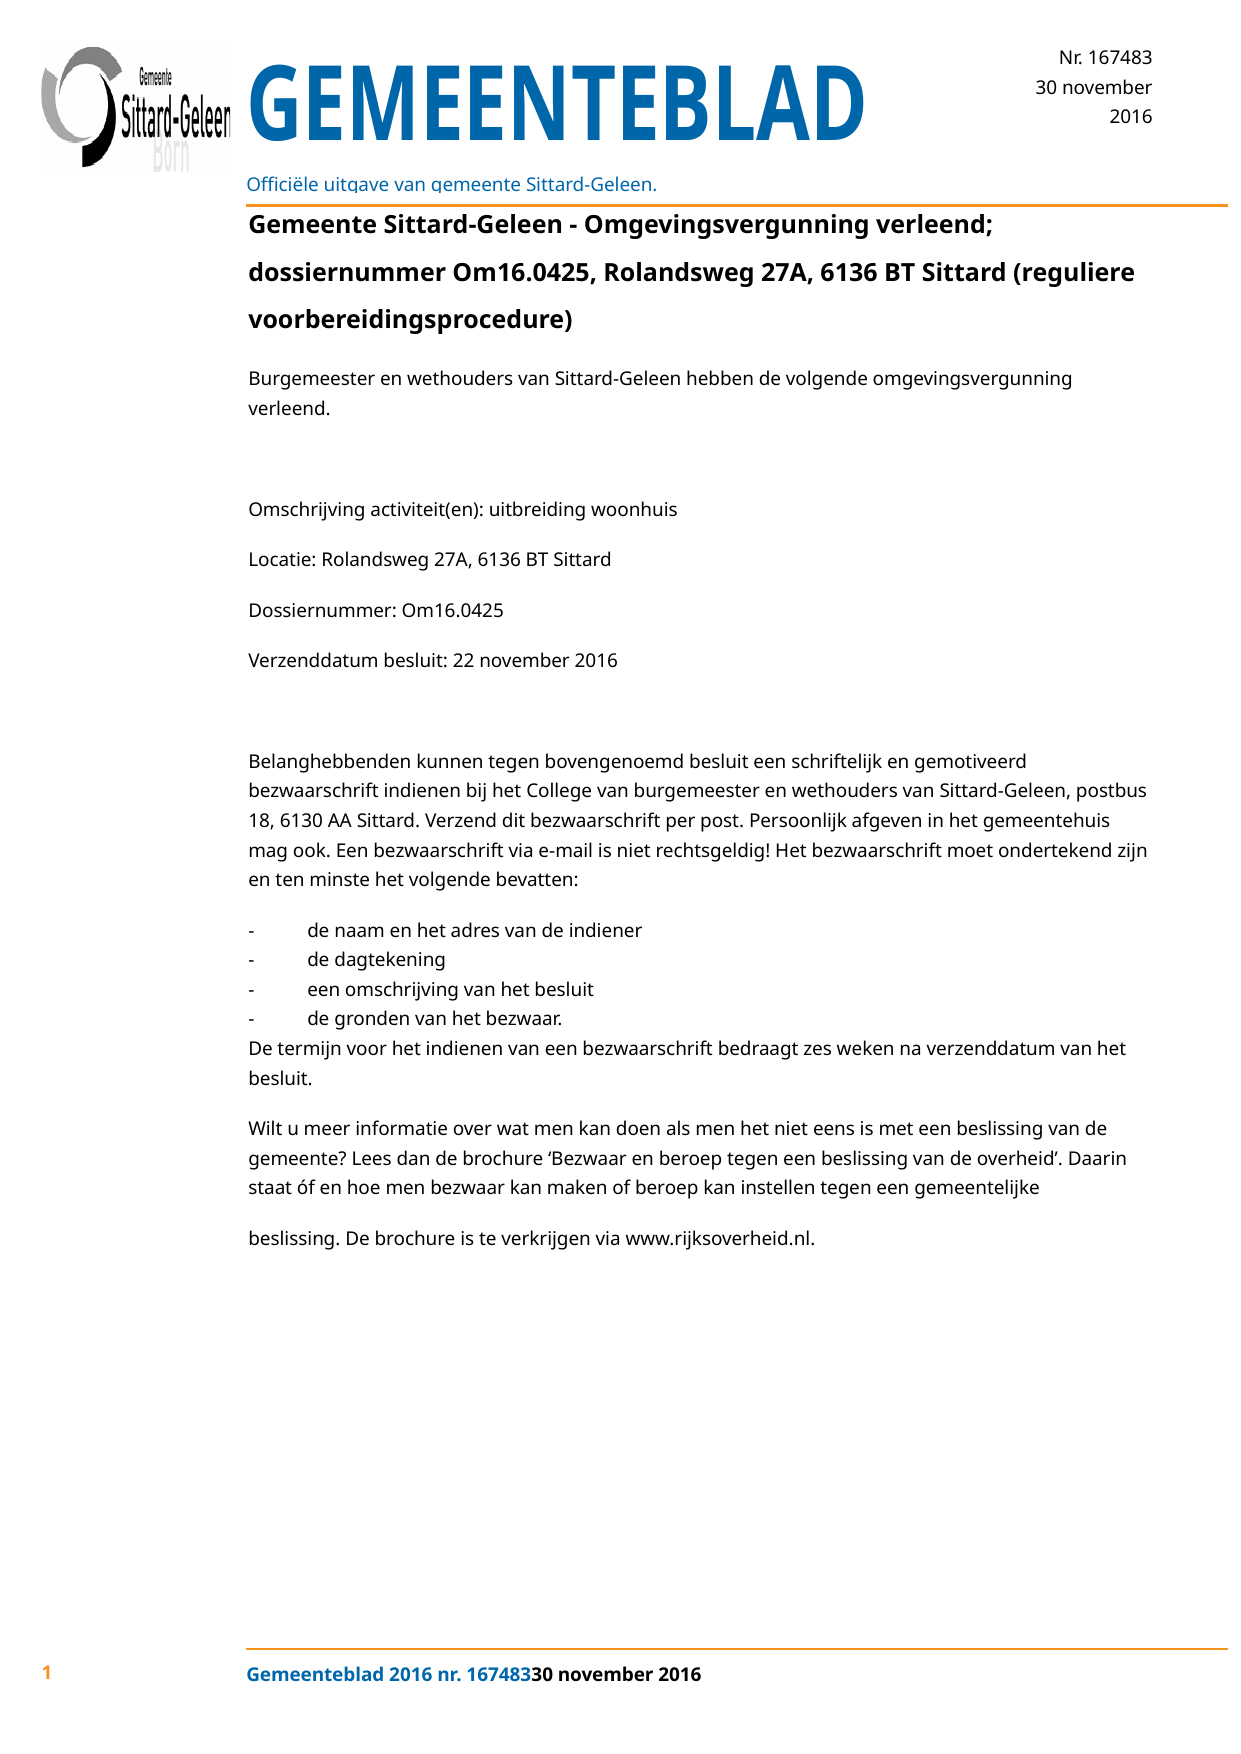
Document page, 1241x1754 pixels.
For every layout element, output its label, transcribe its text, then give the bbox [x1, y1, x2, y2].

text De termijn voor het indienen van een bezwaarschrift bedraagt zes weken na verzenddatum van het besluit. [248, 1035, 1152, 1090]
list de dagtekening [248, 946, 1152, 972]
text Belanghebbenden kunnen tegen bovengenoemd besluit een schriftelijk en gemotiveerd bezwaarschrift indienen bij het College van burgemeester en wethouders van Sittard-Geleen, postbus 18, 6130 AA Sittard. Verzend dit bezwaarschrift per post. Persoonlijk afgeven in het gemeentehuis mag ook. Een bezwaarschrift via e-mail is niet rechtsgeldig! Het bezwaarschrift moet ondertekend zijn en ten minste het volgende bevatten: [248, 748, 1152, 892]
list de gronden van het bezwaar. [248, 1006, 1152, 1031]
text Gemeente Sittard-Geleen - Omgevingsvergunning verleend; dossiernummer Om16.0425, Rolandsweg 27A, 6136 BT Sittard (reguliere voorbereidingsprocedure) [248, 207, 1152, 336]
list een omschrijving van het besluit [248, 976, 1152, 1002]
text Burgemeester en wethouders van Sittard-Geleen hebben de volgende omgevingsvergunning verleend. [248, 366, 1152, 421]
text Locatie: Rolandsweg 27A, 6136 BT Sittard [248, 546, 1152, 572]
list de naam en het adres van de indiener [248, 917, 1152, 942]
text Omschrijving activiteit(en): uitbreiding woonhuis [248, 496, 1152, 522]
text Wilt u meer informatie over wat men kan doen als men het niet eens is met een beslissing van de gemeente? Lees dan de brochure ‘Bezwaar en beroep tegen een beslissing van de overheid’. Daarin staat óf en hoe men bezwaar kan maken of beroep kan instellen tegen een gemeentelijke [248, 1115, 1152, 1200]
picture [41, 47, 231, 172]
text beslissing. De brochure is te verkrijgen via www.rijksoverheid.nl. [248, 1225, 1152, 1250]
text Dossiernummer: Om16.0425 [248, 597, 1152, 622]
text Verzenddatum besluit: 22 november 2016 [248, 647, 1152, 673]
